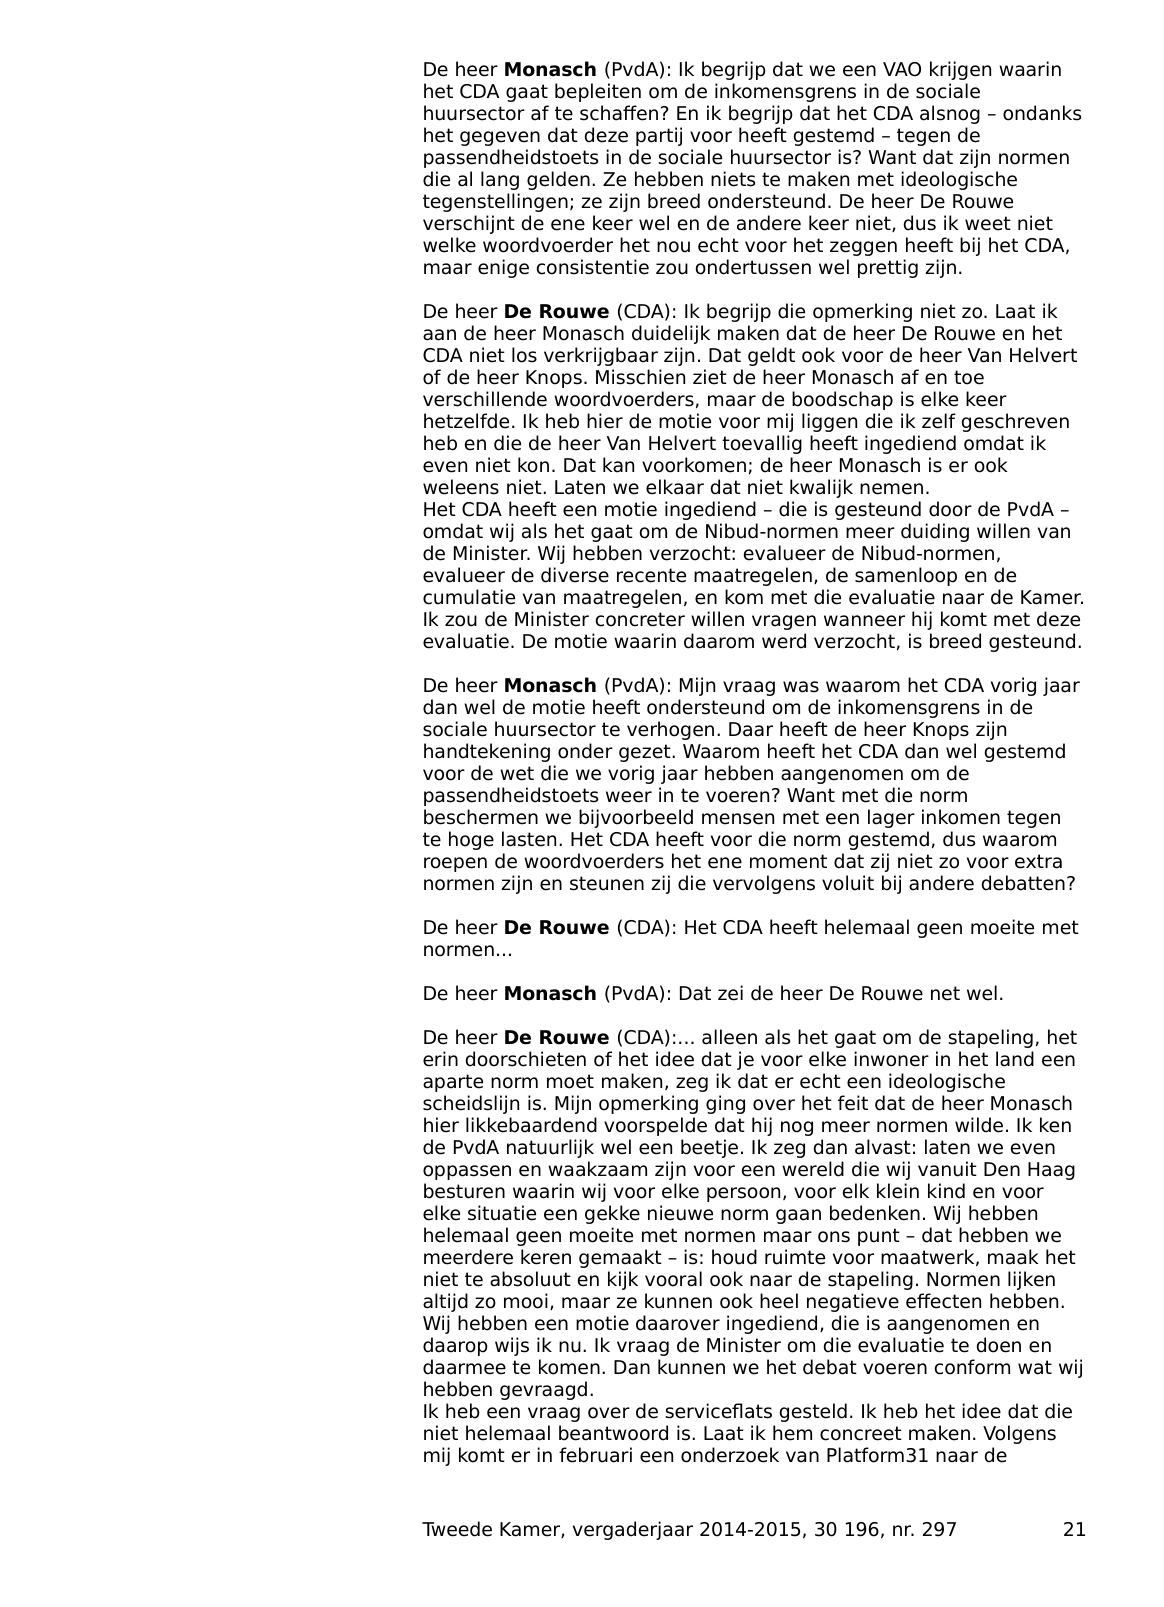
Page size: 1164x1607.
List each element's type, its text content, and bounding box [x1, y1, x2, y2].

text Het CDA heeft een motie ingediend – die is gesteund door de PvdA – omdat wij als het gaat om de Nibud-normen meer duiding willen van de Minister. Wij hebben verzocht: evalueer de Nibud-normen, evalueer de diverse recente maatregelen, de samenloop en de cumulatie van maatregelen, en kom met die evaluatie naar de Kamer. Ik zou de Minister concreter willen vragen wanneer hij komt met deze evaluatie. De motie waarin daarom werd verzocht, is breed gesteund. [422, 499, 1087, 653]
text De heer De Rouwe (CDA): Het CDA heeft helemaal geen moeite met normen... [422, 917, 1087, 961]
text De heer Monasch (PvdA): Ik begrijp dat we een VAO krijgen waarin het CDA gaat bepleiten om de inkomensgrens in de sociale huursector af te schaffen? En ik begrijp dat het CDA alsnog – ondanks het gegeven dat deze partij voor heeft gestemd – tegen de passendheidstoets in de sociale huursector is? Want dat zijn normen die al lang gelden. Ze hebben niets te maken met ideologische tegenstellingen; ze zijn breed ondersteund. De heer De Rouwe verschijnt de ene keer wel en de andere keer niet, dus ik weet niet welke woordvoerder het nou echt voor het zeggen heeft bij het CDA, maar enige consistentie zou ondertussen wel prettig zijn. [422, 59, 1087, 279]
text De heer Monasch (PvdA): Dat zei de heer De Rouwe net wel. [422, 983, 1087, 1005]
text De heer Monasch (PvdA): Mijn vraag was waarom het CDA vorig jaar dan wel de motie heeft ondersteund om de inkomensgrens in de sociale huursector te verhogen. Daar heeft de heer Knops zijn handtekening onder gezet. Waarom heeft het CDA dan wel gestemd voor de wet die we vorig jaar hebben aangenomen om de passendheidstoets weer in te voeren? Want met die norm beschermen we bijvoorbeeld mensen met een lager inkomen tegen te hoge lasten. Het CDA heeft voor die norm gestemd, dus waarom roepen de woordvoerders het ene moment dat zij niet zo voor extra normen zijn en steunen zij die vervolgens voluit bij andere debatten? [422, 675, 1087, 895]
text De heer De Rouwe (CDA):... alleen als het gaat om de stapeling, het erin doorschieten of het idee dat je voor elke inwoner in het land een aparte norm moet maken, zeg ik dat er echt een ideologische scheidslijn is. Mijn opmerking ging over het feit dat de heer Monasch hier likkebaardend voorspelde dat hij nog meer normen wilde. Ik ken de PvdA natuurlijk wel een beetje. Ik zeg dan alvast: laten we even oppassen en waakzaam zijn voor een wereld die wij vanuit Den Haag besturen waarin wij voor elke persoon, voor elk klein kind en voor elke situatie een gekke nieuwe norm gaan bedenken. Wij hebben helemaal geen moeite met normen maar ons punt – dat hebben we meerdere keren gemaakt – is: houd ruimte voor maatwerk, maak het niet te absoluut en kijk vooral ook naar de stapeling. Normen lijken altijd zo mooi, maar ze kunnen ook heel negatieve effecten hebben. Wij hebben een motie daarover ingediend, die is aangenomen en daarop wijs ik nu. Ik vraag de Minister om die evaluatie te doen en daarmee te komen. Dan kunnen we het debat voeren conform wat wij hebben gevraagd. [422, 1027, 1087, 1401]
text De heer De Rouwe (CDA): Ik begrijp die opmerking niet zo. Laat ik aan de heer Monasch duidelijk maken dat de heer De Rouwe en het CDA niet los verkrijgbaar zijn. Dat geldt ook voor de heer Van Helvert of de heer Knops. Misschien ziet de heer Monasch af en toe verschillende woordvoerders, maar de boodschap is elke keer hetzelfde. Ik heb hier de motie voor mij liggen die ik zelf geschreven heb en die de heer Van Helvert toevallig heeft ingediend omdat ik even niet kon. Dat kan voorkomen; de heer Monasch is er ook weleens niet. Laten we elkaar dat niet kwalijk nemen. [422, 301, 1087, 499]
text Ik heb een vraag over de serviceflats gesteld. Ik heb het idee dat die niet helemaal beantwoord is. Laat ik hem concreet maken. Volgens mij komt er in februari een onderzoek van Platform31 naar de [422, 1401, 1087, 1467]
